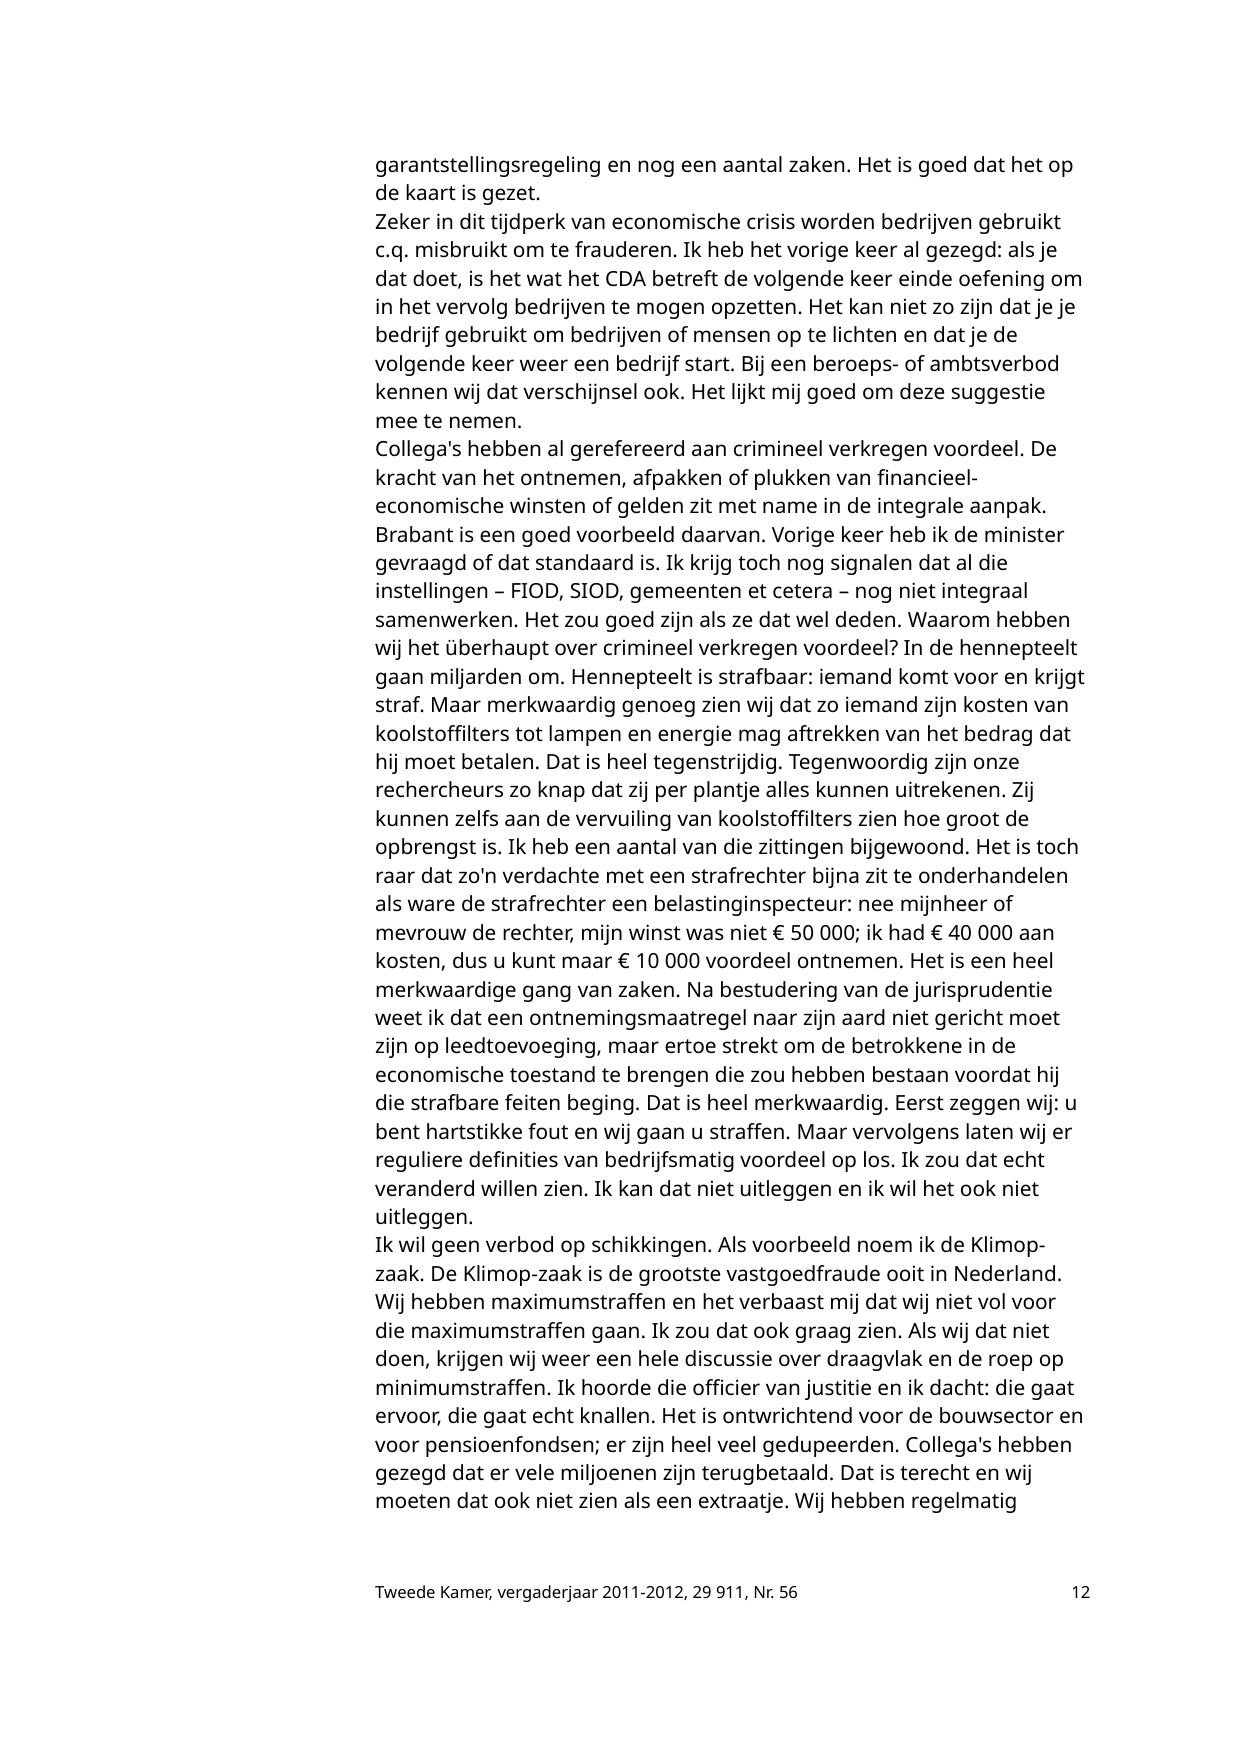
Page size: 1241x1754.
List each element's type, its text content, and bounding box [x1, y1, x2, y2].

text Zeker in dit tijdperk van economische crisis worden bedrijven gebruikt c.q. misbruikt om te frauderen. Ik heb het vorige keer al gezegd: als je dat doet, is het wat het CDA betreft de volgende keer einde oefening om in het vervolg bedrijven te mogen opzetten. Het kan niet zo zijn dat je je bedrijf gebruikt om bedrijven of mensen op te lichten en dat je de volgende keer weer een bedrijf start. Bij een beroeps- of ambtsverbod kennen wij dat verschijnsel ook. Het lijkt mij goed om deze suggestie mee te nemen. [375, 207, 1090, 434]
text Ik wil geen verbod op schikkingen. Als voorbeeld noem ik de Klimop-zaak. De Klimop-zaak is de grootste vastgoedfraude ooit in Nederland. Wij hebben maximumstraffen en het verbaast mij dat wij niet vol voor die maximumstraffen gaan. Ik zou dat ook graag zien. Als wij dat niet doen, krijgen wij weer een hele discussie over draagvlak en de roep op minimumstraffen. Ik hoorde die officier van justitie en ik dacht: die gaat ervoor, die gaat echt knallen. Het is ontwrichtend voor de bouwsector en voor pensioenfondsen; er zijn heel veel gedupeerden. Collega's hebben gezegd dat er vele miljoenen zijn terugbetaald. Dat is terecht en wij moeten dat ook niet zien als een extraatje. Wij hebben regelmatig [375, 1231, 1090, 1515]
text garantstellingsregeling en nog een aantal zaken. Het is goed dat het op de kaart is gezet. [375, 150, 1090, 207]
text Collega's hebben al gerefereerd aan crimineel verkregen voordeel. De kracht van het ontnemen, afpakken of plukken van financieel-economische winsten of gelden zit met name in de integrale aanpak. Brabant is een goed voorbeeld daarvan. Vorige keer heb ik de minister gevraagd of dat standaard is. Ik krijg toch nog signalen dat al die instellingen – FIOD, SIOD, gemeenten et cetera – nog niet integraal samenwerken. Het zou goed zijn als ze dat wel deden. Waarom hebben wij het überhaupt over crimineel verkregen voordeel? In de hennepteelt gaan miljarden om. Hennepteelt is strafbaar: iemand komt voor en krijgt straf. Maar merkwaardig genoeg zien wij dat zo iemand zijn kosten van koolstoffilters tot lampen en energie mag aftrekken van het bedrag dat hij moet betalen. Dat is heel tegenstrijdig. Tegenwoordig zijn onze rechercheurs zo knap dat zij per plantje alles kunnen uitrekenen. Zij kunnen zelfs aan de vervuiling van koolstoffilters zien hoe groot de opbrengst is. Ik heb een aantal van die zittingen bijgewoond. Het is toch raar dat zo'n verdachte met een strafrechter bijna zit te onderhandelen als ware de strafrechter een belastinginspecteur: nee mijnheer of mevrouw de rechter, mijn winst was niet € 50 000; ik had € 40 000 aan kosten, dus u kunt maar € 10 000 voordeel ontnemen. Het is een heel merkwaardige gang van zaken. Na bestudering van de jurisprudentie weet ik dat een ontnemingsmaatregel naar zijn aard niet gericht moet zijn op leedtoevoeging, maar ertoe strekt om de betrokkene in de economische toestand te brengen die zou hebben bestaan voordat hij die strafbare feiten beging. Dat is heel merkwaardig. Eerst zeggen wij: u bent hartstikke fout en wij gaan u straffen. Maar vervolgens laten wij er reguliere definities van bedrijfsmatig voordeel op los. Ik zou dat echt veranderd willen zien. Ik kan dat niet uitleggen en ik wil het ook niet uitleggen. [375, 434, 1090, 1231]
